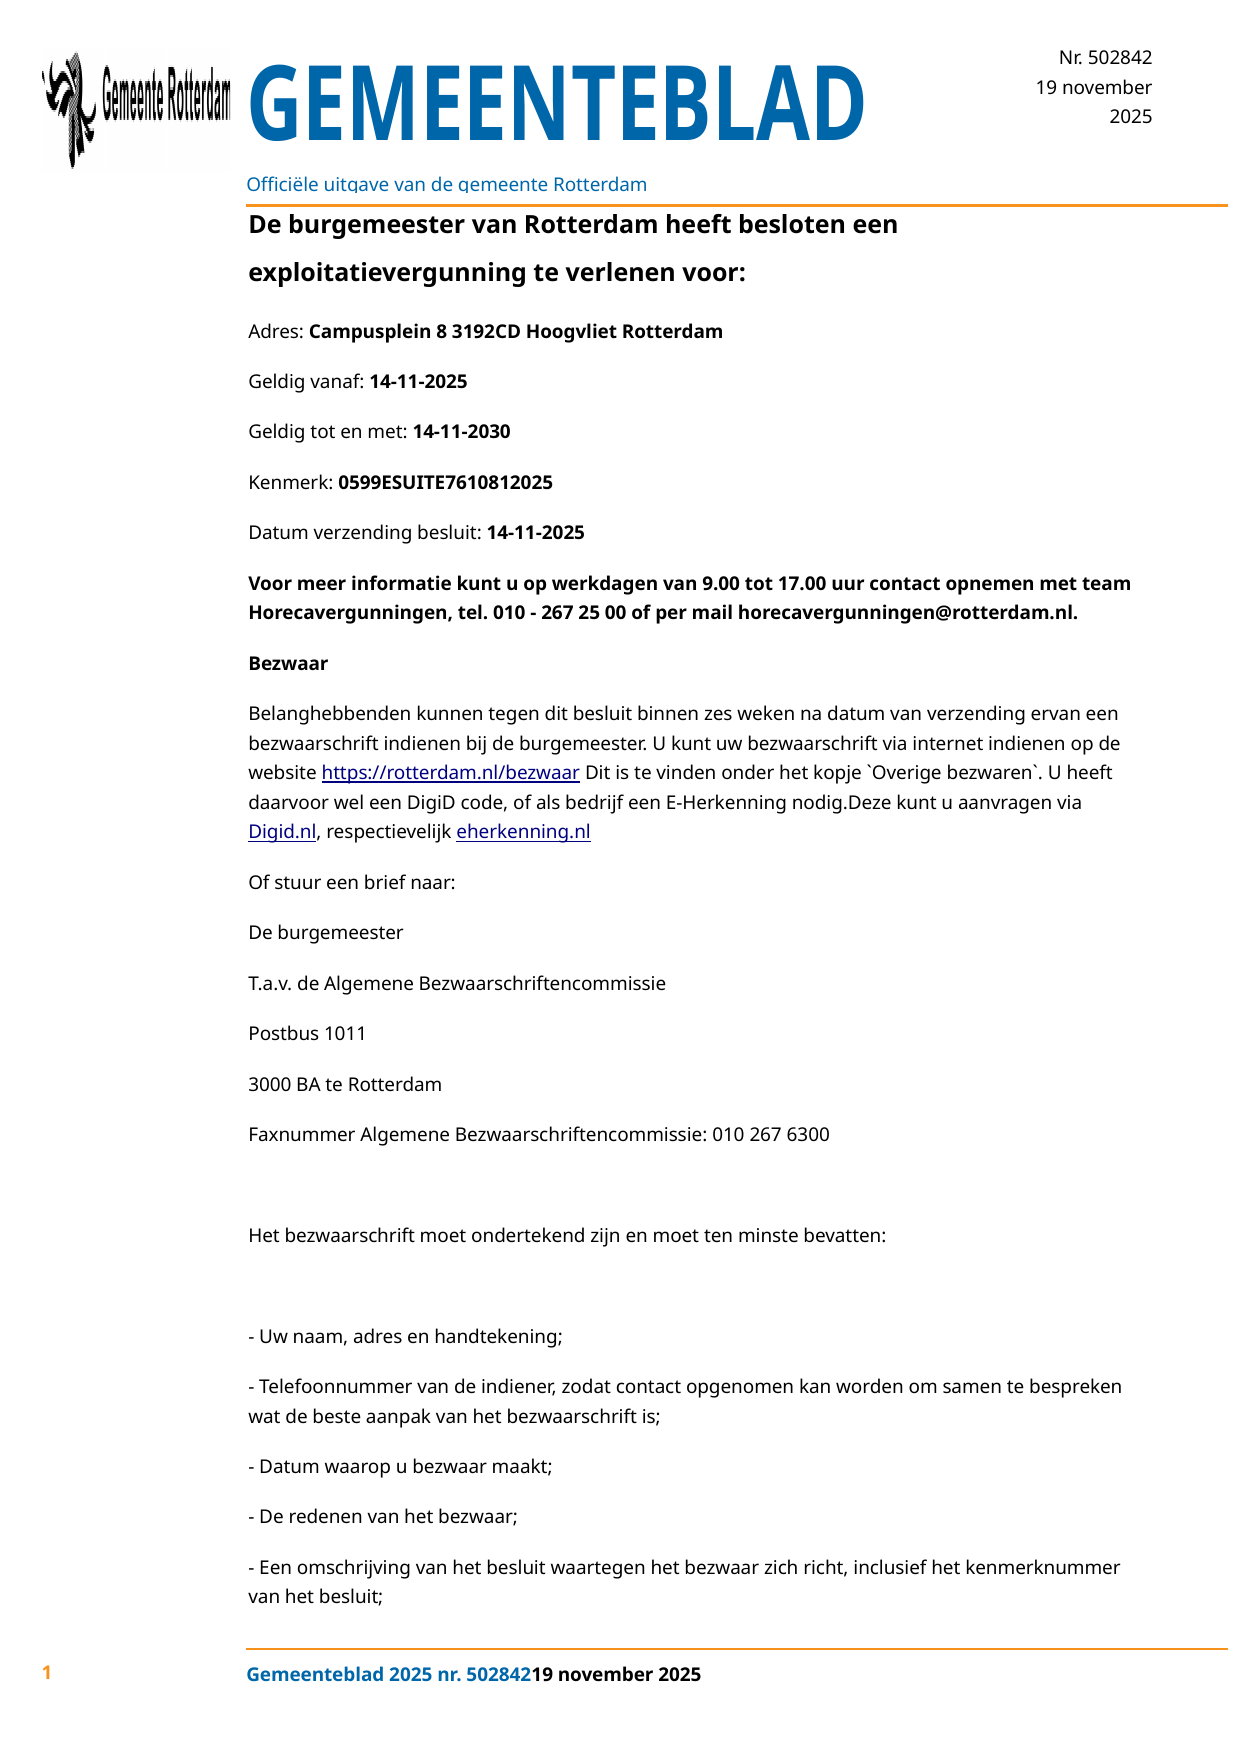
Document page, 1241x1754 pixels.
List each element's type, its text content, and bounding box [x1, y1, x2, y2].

text - De redenen van het bezwaar; [248, 1504, 1152, 1529]
text - Uw naam, adres en handtekening; [248, 1323, 1152, 1349]
text - Een omschrijving van het besluit waartegen het bezwaar zich richt, inclusief het kenmerknummer van het besluit; [248, 1554, 1152, 1609]
text Of stuur een brief naar: [248, 869, 1152, 895]
text T.a.v. de Algemene Bezwaarschriftencommissie [248, 970, 1152, 996]
text Datum verzending besluit: 14-11-2025 [248, 519, 1152, 545]
text De burgemeester [248, 919, 1152, 945]
text Belanghebbenden kunnen tegen dit besluit binnen zes weken na datum van verzending ervan een bezwaarschrift indienen bij de burgemeester. U kunt uw bezwaarschrift via internet indienen op de website https://rotterdam.nl/bezwaar Dit is te vinden onder het kopje `Overige bezwaren`. U heeft daarvoor wel een DigiD code, of als bedrijf een E-Herkenning nodig.Deze kunt u aanvragen via Digid.nl, respectievelijk eherkenning.nl [248, 700, 1152, 844]
text Faxnummer Algemene Bezwaarschriftencommissie: 010 267 6300 [248, 1121, 1152, 1147]
text Geldig tot en met: 14-11-2030 [248, 419, 1152, 444]
text Bezwaar [248, 650, 1152, 676]
text Geldig vanaf: 14-11-2025 [248, 368, 1152, 394]
text Postbus 1011 [248, 1020, 1152, 1046]
picture [41, 47, 231, 172]
text 3000 BA te Rotterdam [248, 1071, 1152, 1097]
text Adres: Campusplein 8 3192CD Hoogvliet Rotterdam [248, 318, 1152, 344]
text Voor meer informatie kunt u op werkdagen van 9.00 tot 17.00 uur contact opnemen met team Horecavergunningen, tel. 010 - 267 25 00 of per mail horecavergunningen@rotterdam.nl. [248, 570, 1152, 625]
text De burgemeester van Rotterdam heeft besloten een exploitatievergunning te verlenen voor: [248, 207, 1152, 288]
text - Telefoonnummer van de indiener, zodat contact opgenomen kan worden om samen te bespreken wat de beste aanpak van het bezwaarschrift is; [248, 1373, 1152, 1429]
text Het bezwaarschrift moet ondertekend zijn en moet ten minste bevatten: [248, 1222, 1152, 1248]
text Kenmerk: 0599ESUITE7610812025 [248, 469, 1152, 495]
text - Datum waarop u bezwaar maakt; [248, 1453, 1152, 1479]
